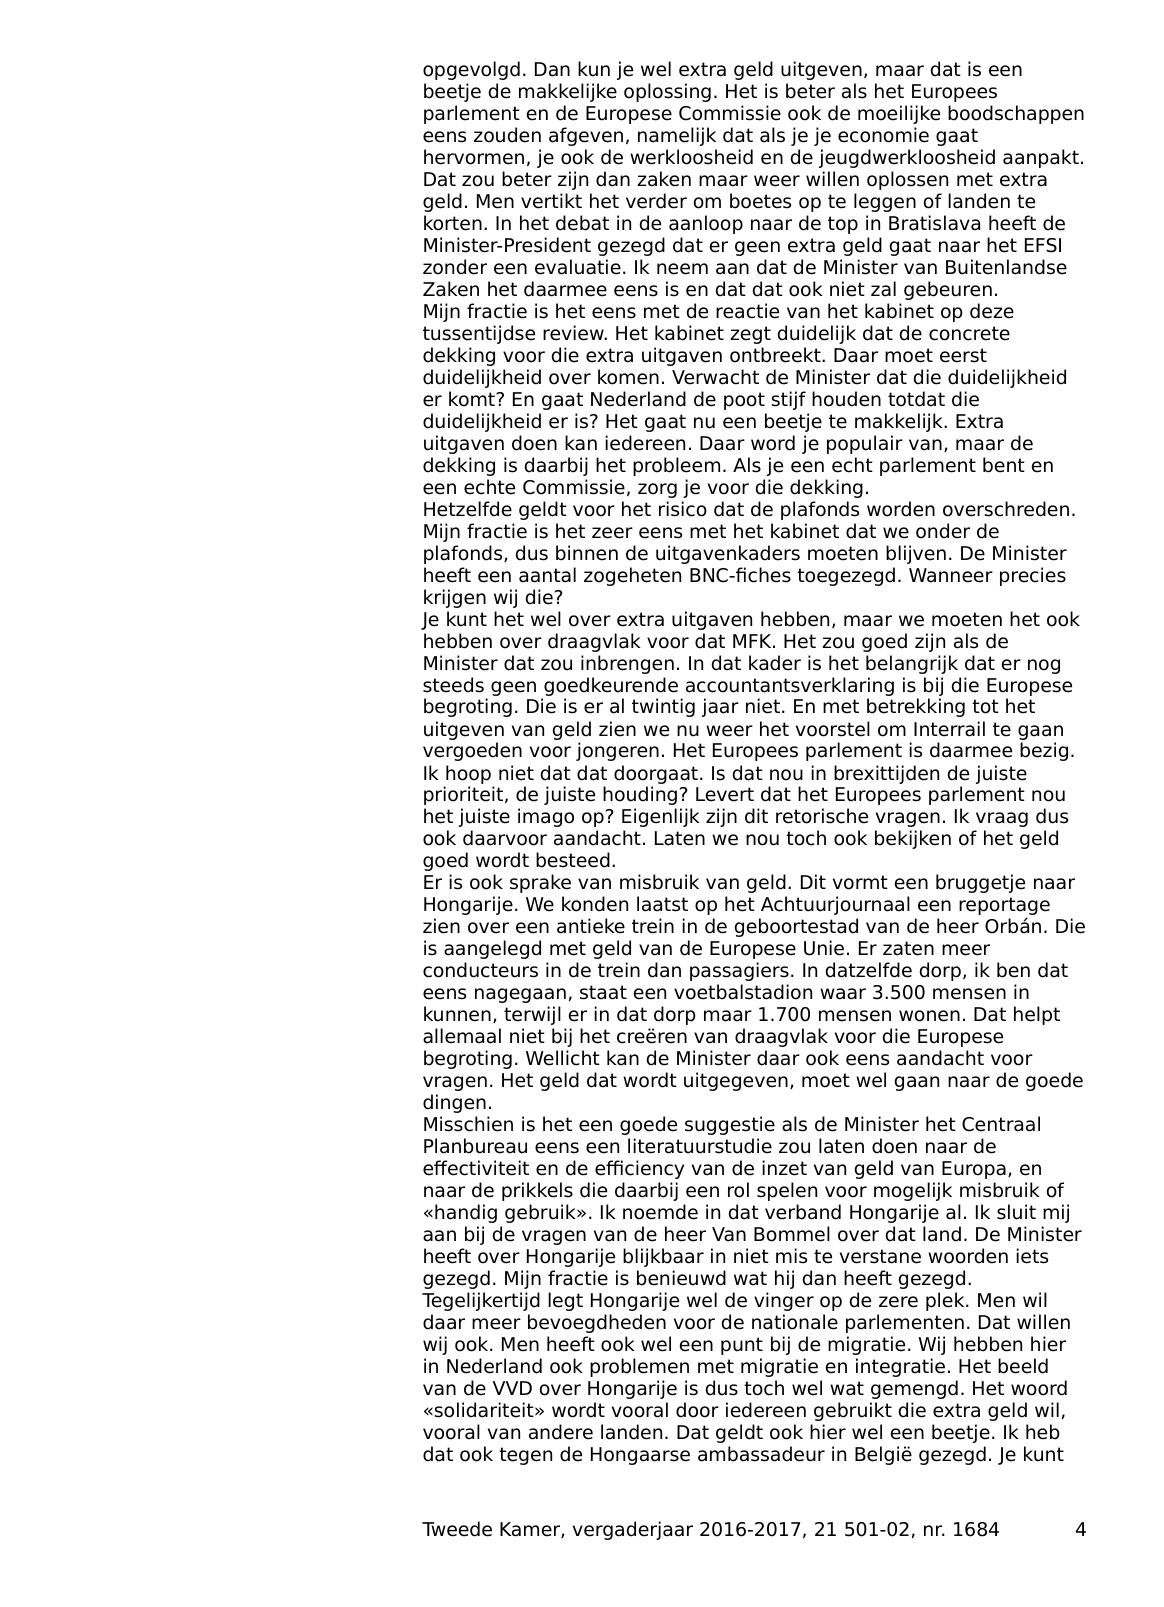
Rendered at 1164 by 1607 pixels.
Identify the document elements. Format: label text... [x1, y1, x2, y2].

text Mijn fractie is het eens met de reactie van het kabinet op deze tussentijdse review. Het kabinet zegt duidelijk dat de concrete dekking voor die extra uitgaven ontbreekt. Daar moet eerst duidelijkheid over komen. Verwacht de Minister dat die duidelijkheid er komt? En gaat Nederland de poot stijf houden totdat die duidelijkheid er is? Het gaat nu een beetje te makkelijk. Extra uitgaven doen kan iedereen. Daar word je populair van, maar de dekking is daarbij het probleem. Als je een echt parlement bent en een echte Commissie, zorg je voor die dekking. [422, 301, 1087, 499]
text Misschien is het een goede suggestie als de Minister het Centraal Planbureau eens een literatuurstudie zou laten doen naar de effectiviteit en de efficiency van de inzet van geld van Europa, en naar de prikkels die daarbij een rol spelen voor mogelijk misbruik of «handig gebruik». Ik noemde in dat verband Hongarije al. Ik sluit mij aan bij de vragen van de heer Van Bommel over dat land. De Minister heeft over Hongarije blijkbaar in niet mis te verstane woorden iets gezegd. Mijn fractie is benieuwd wat hij dan heeft gezegd. Tegelijkertijd legt Hongarije wel de vinger op de zere plek. Men wil daar meer bevoegdheden voor de nationale parlementen. Dat willen wij ook. Men heeft ook wel een punt bij de migratie. Wij hebben hier in Nederland ook problemen met migratie en integratie. Het beeld van de VVD over Hongarije is dus toch wel wat gemengd. Het woord «solidariteit» wordt vooral door iedereen gebruikt die extra geld wil, vooral van andere landen. Dat geldt ook hier wel een beetje. Ik heb dat ook tegen de Hongaarse ambassadeur in België gezegd. Je kunt [422, 1114, 1087, 1466]
text Hetzelfde geldt voor het risico dat de plafonds worden overschreden. Mijn fractie is het zeer eens met het kabinet dat we onder de plafonds, dus binnen de uitgavenkaders moeten blijven. De Minister heeft een aantal zogeheten BNC-fiches toegezegd. Wanneer precies krijgen wij die? [422, 499, 1087, 608]
text Er is ook sprake van misbruik van geld. Dit vormt een bruggetje naar Hongarije. We konden laatst op het Achtuurjournaal een reportage zien over een antieke trein in de geboortestad van de heer Orbán. Die is aangelegd met geld van de Europese Unie. Er zaten meer conducteurs in de trein dan passagiers. In datzelfde dorp, ik ben dat eens nagegaan, staat een voetbalstadion waar 3.500 mensen in kunnen, terwijl er in dat dorp maar 1.700 mensen wonen. Dat helpt allemaal niet bij het creëren van draagvlak voor die Europese begroting. Wellicht kan de Minister daar ook eens aandacht voor vragen. Het geld dat wordt uitgegeven, moet wel gaan naar de goede dingen. [422, 872, 1087, 1114]
text Je kunt het wel over extra uitgaven hebben, maar we moeten het ook hebben over draagvlak voor dat MFK. Het zou goed zijn als de Minister dat zou inbrengen. In dat kader is het belangrijk dat er nog steeds geen goedkeurende accountantsverklaring is bij die Europese begroting. Die is er al twintig jaar niet. En met betrekking tot het uitgeven van geld zien we nu weer het voorstel om Interrail te gaan vergoeden voor jongeren. Het Europees parlement is daarmee bezig. Ik hoop niet dat dat doorgaat. Is dat nou in brexittijden de juiste prioriteit, de juiste houding? Levert dat het Europees parlement nou het juiste imago op? Eigenlijk zijn dit retorische vragen. Ik vraag dus ook daarvoor aandacht. Laten we nou toch ook bekijken of het geld goed wordt besteed. [422, 608, 1087, 872]
text opgevolgd. Dan kun je wel extra geld uitgeven, maar dat is een beetje de makkelijke oplossing. Het is beter als het Europees parlement en de Europese Commissie ook de moeilijke boodschappen eens zouden afgeven, namelijk dat als je je economie gaat hervormen, je ook de werkloosheid en de jeugdwerkloosheid aanpakt. Dat zou beter zijn dan zaken maar weer willen oplossen met extra geld. Men vertikt het verder om boetes op te leggen of landen te korten. In het debat in de aanloop naar de top in Bratislava heeft de Minister-President gezegd dat er geen extra geld gaat naar het EFSI zonder een evaluatie. Ik neem aan dat de Minister van Buitenlandse Zaken het daarmee eens is en dat dat ook niet zal gebeuren. [422, 59, 1087, 301]
